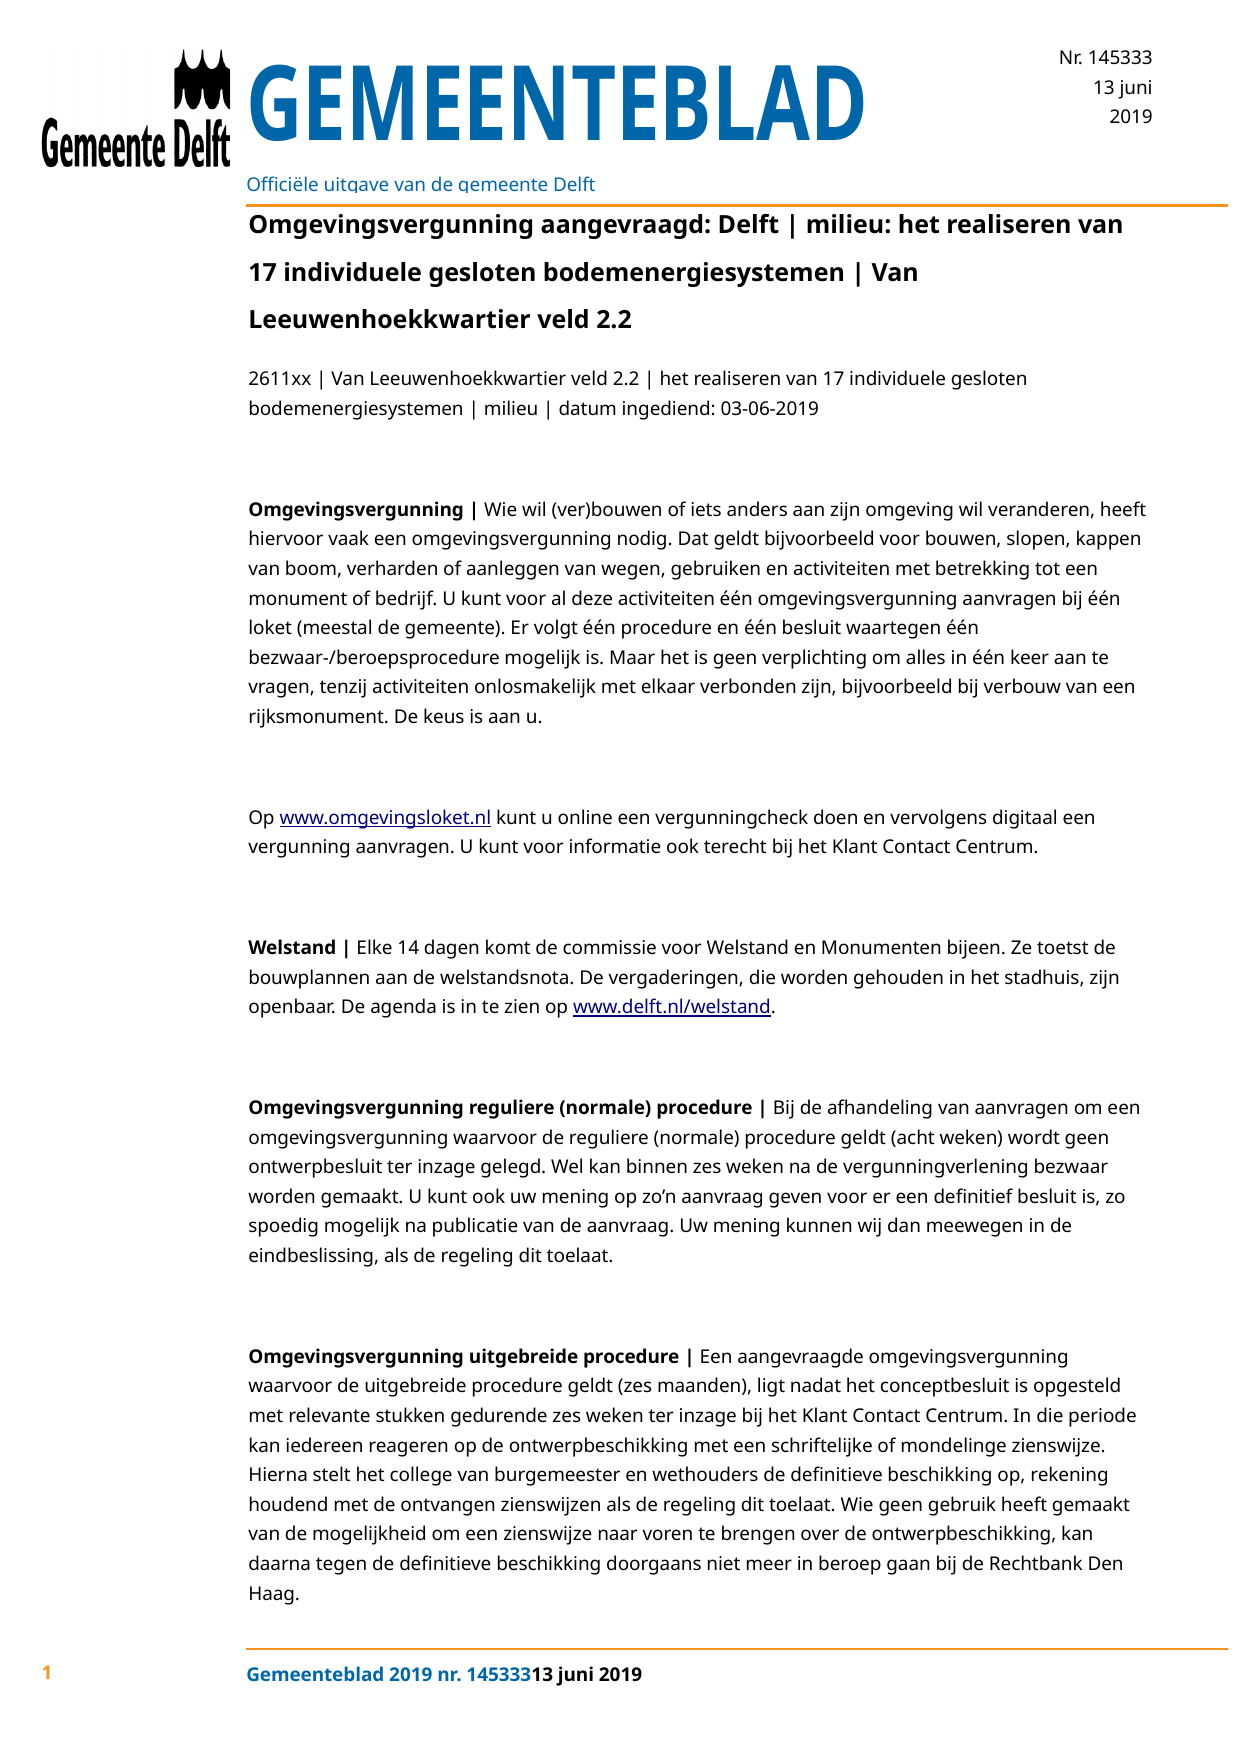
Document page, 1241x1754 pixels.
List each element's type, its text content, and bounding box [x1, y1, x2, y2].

text Omgevingsvergunning aangevraagd: Delft | milieu: het realiseren van 17 individuele gesloten bodemenergiesystemen | Van Leeuwenhoekkwartier veld 2.2 [248, 207, 1152, 336]
text Op www.omgevingsloket.nl kunt u online een vergunningcheck doen en vervolgens digitaal een vergunning aanvragen. U kunt voor informatie ook terecht bij het Klant Contact Centrum. [248, 804, 1152, 859]
text Welstand | Elke 14 dagen komt de commissie voor Welstand en Monumenten bijeen. Ze toetst de bouwplannen aan de welstandsnota. De vergaderingen, die worden gehouden in het stadhuis, zijn openbaar. De agenda is in te zien op www.delft.nl/welstand. [248, 934, 1152, 1019]
text Omgevingsvergunning uitgebreide procedure | Een aangevraagde omgevingsvergunning waarvoor de uitgebreide procedure geldt (zes maanden), ligt nadat het conceptbesluit is opgesteld met relevante stukken gedurende zes weken ter inzage bij het Klant Contact Centrum. In die periode kan iedereen reageren op de ontwerpbeschikking met een schriftelijke of mondelinge zienswijze. Hierna stelt het college van burgemeester en wethouders de definitieve beschikking op, rekening houdend met de ontvangen zienswijzen als de regeling dit toelaat. Wie geen gebruik heeft gemaakt van de mogelijkheid om een zienswijze naar voren te brengen over de ontwerpbeschikking, kan daarna tegen de definitieve beschikking doorgaans niet meer in beroep gaan bij de Rechtbank Den Haag. [248, 1343, 1152, 1605]
text Omgevingsvergunning reguliere (normale) procedure | Bij de afhandeling van aanvragen om een omgevingsvergunning waarvoor de reguliere (normale) procedure geldt (acht weken) wordt geen ontwerpbesluit ter inzage gelegd. Wel kan binnen zes weken na de vergunningverlening bezwaar worden gemaakt. U kunt ook uw mening op zo’n aanvraag geven voor er een definitief besluit is, zo spoedig mogelijk na publicatie van de aanvraag. Uw mening kunnen wij dan meewegen in de eindbeslissing, als de regeling dit toelaat. [248, 1094, 1152, 1268]
text Omgevingsvergunning | Wie wil (ver)bouwen of iets anders aan zijn omgeving wil veranderen, heeft hiervoor vaak een omgevingsvergunning nodig. Dat geldt bijvoorbeeld voor bouwen, slopen, kappen van boom, verharden of aanleggen van wegen, gebruiken en activiteiten met betrekking tot een monument of bedrijf. U kunt voor al deze activiteiten één omgevingsvergunning aanvragen bij één loket (meestal de gemeente). Er volgt één procedure en één besluit waartegen één bezwaar-/beroepsprocedure mogelijk is. Maar het is geen verplichting om alles in één keer aan te vragen, tenzij activiteiten onlosmakelijk met elkaar verbonden zijn, bijvoorbeeld bij verbouw van een rijksmonument. De keus is aan u. [248, 496, 1152, 729]
picture [41, 47, 231, 172]
text 2611xx | Van Leeuwenhoekkwartier veld 2.2 | het realiseren van 17 individuele gesloten bodemenergiesystemen | milieu | datum ingediend: 03-06-2019 [248, 366, 1152, 421]
